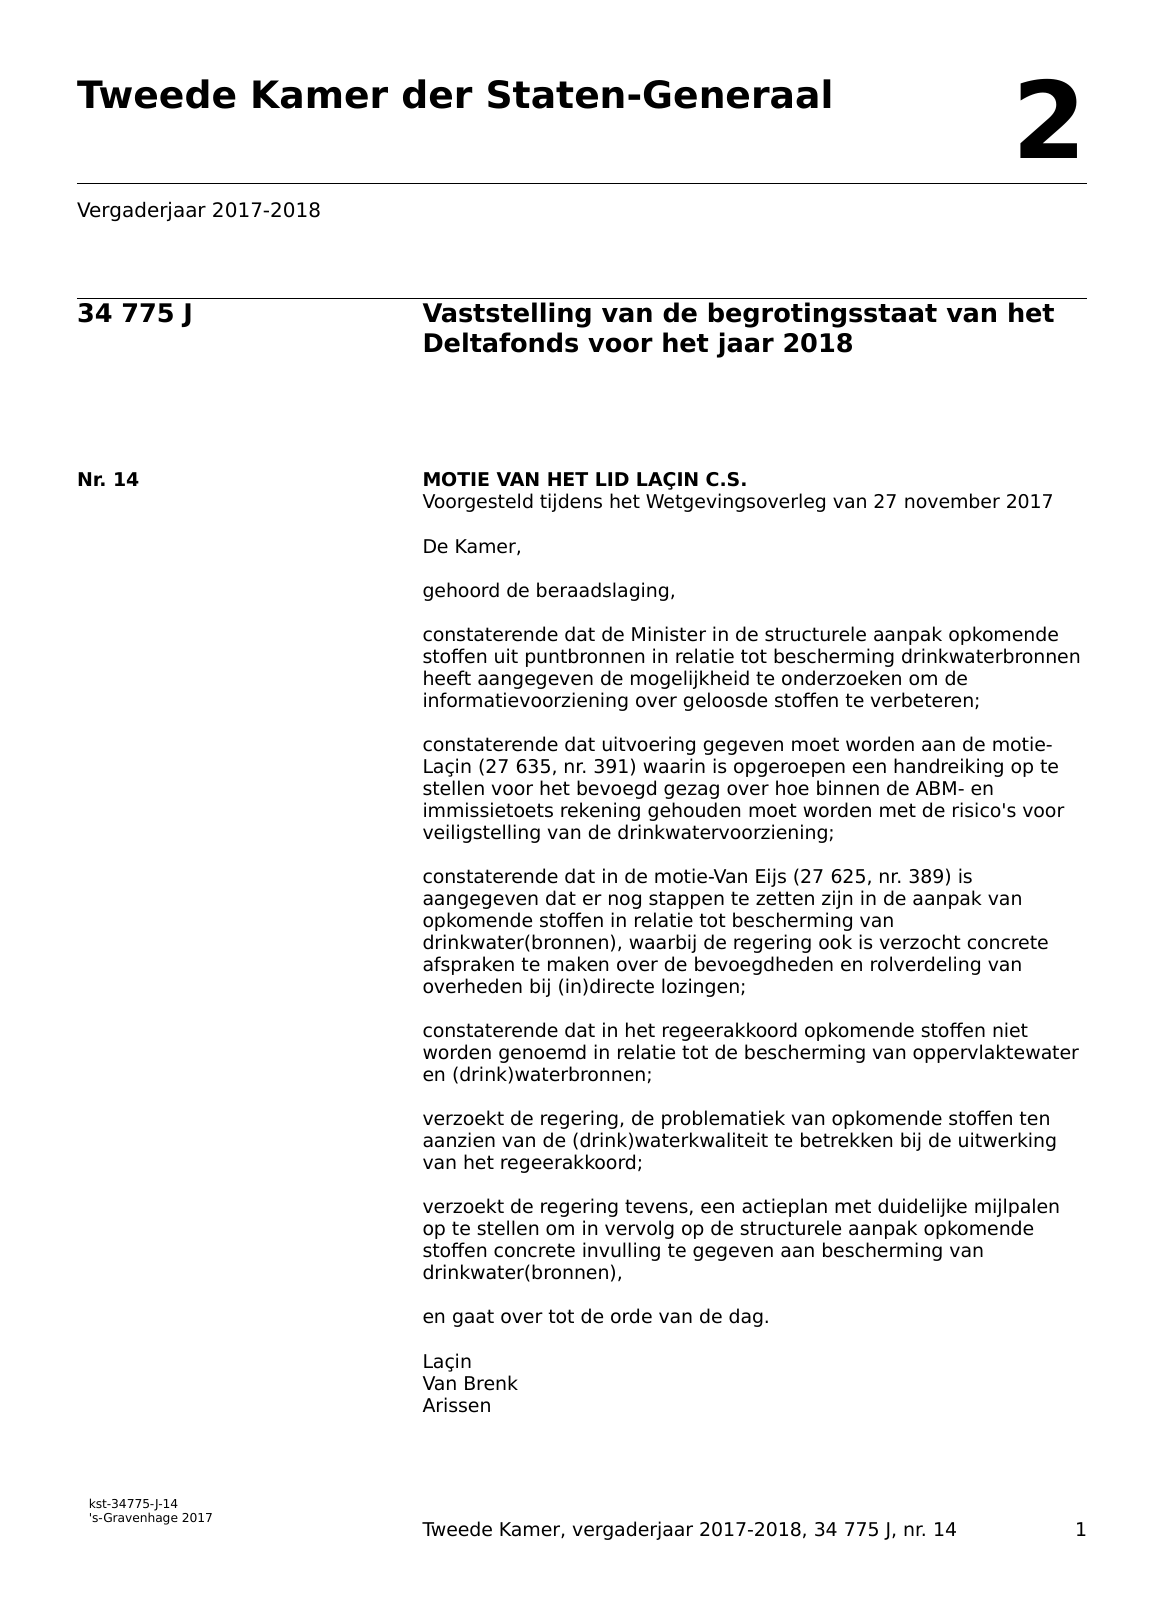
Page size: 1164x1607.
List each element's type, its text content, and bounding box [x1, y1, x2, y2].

subtitle 34 775 J Vaststelling van de begrotingsstaat van het Deltafonds voor het jaar 2018 [77, 299, 1087, 358]
text constaterende dat de Minister in de structurele aanpak opkomende stoffen uit puntbronnen in relatie tot bescherming drinkwaterbronnen heeft aangegeven de mogelijkheid te onderzoeken om de informatievoorziening over geloosde stoffen te verbeteren; [422, 624, 1087, 712]
text De Kamer, [422, 536, 1087, 557]
text Arissen [422, 1394, 1087, 1417]
text verzoekt de regering tevens, een actieplan met duidelijke mijlpalen op te stellen om in vervolg op de structurele aanpak opkomende stoffen concrete invulling te gegeven aan bescherming van drinkwater(bronnen), [422, 1196, 1087, 1284]
text en gaat over tot de orde van de dag. [422, 1306, 1087, 1328]
text Voorgesteld tijdens het Wetgevingsoverleg van 27 november 2017 [422, 491, 1087, 513]
text Laçin [422, 1351, 1087, 1373]
table_cell Vergaderjaar 2017-2018 [77, 184, 1087, 298]
text Van Brenk [422, 1373, 1087, 1394]
table_header 2 [886, 59, 1087, 183]
text 's-Gravenhage 2017 [88, 1511, 323, 1525]
text constaterende dat in het regeerakkoord opkomende stoffen niet worden genoemd in relatie tot de bescherming van oppervlaktewater en (drink)waterbronnen; [422, 1020, 1087, 1086]
text constaterende dat uitvoering gegeven moet worden aan de motie-Laçin (27 635, nr. 391) waarin is opgeroepen een handreiking op te stellen voor het bevoegd gezag over hoe binnen de ABM- en immissietoets rekening gehouden moet worden met de risico's voor veiligstelling van de drinkwatervoorziening; [422, 734, 1087, 844]
table_header Tweede Kamer der Staten-Generaal [77, 59, 886, 183]
text constaterende dat in de motie-Van Eijs (27 625, nr. 389) is aangegeven dat er nog stappen te zetten zijn in de aanpak van opkomende stoffen in relatie tot bescherming van drinkwater(bronnen), waarbij de regering ook is verzocht concrete afspraken te maken over de bevoegdheden en rolverdeling van overheden bij (in)directe lozingen; [422, 866, 1087, 998]
text kst-34775-J-14 [88, 1497, 323, 1511]
subtitle Nr. 14 MOTIE VAN HET LID LAÇIN C.S. [77, 469, 1087, 491]
text gehoord de beraadslaging, [422, 580, 1087, 602]
text verzoekt de regering, de problematiek van opkomende stoffen ten aanzien van de (drink)waterkwaliteit te betrekken bij de uitwerking van het regeerakkoord; [422, 1108, 1087, 1174]
